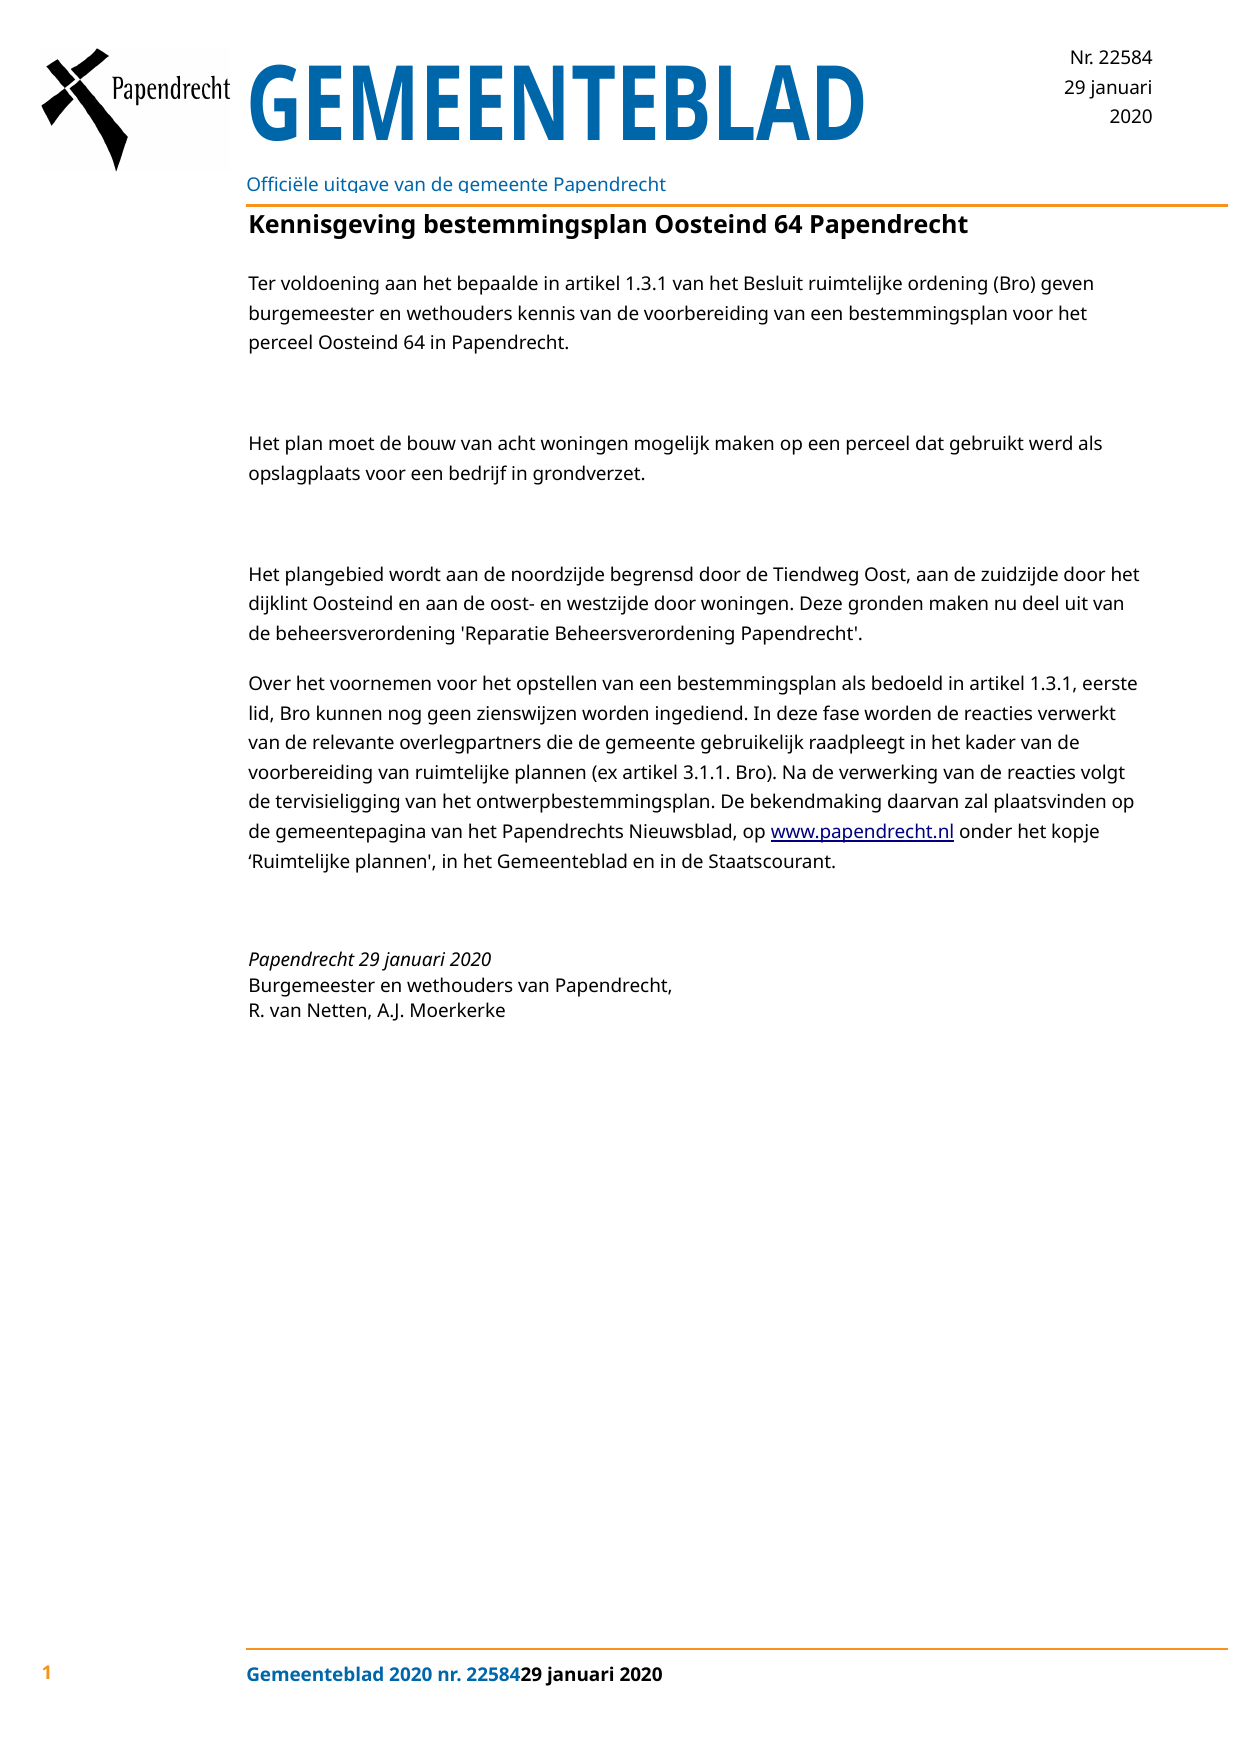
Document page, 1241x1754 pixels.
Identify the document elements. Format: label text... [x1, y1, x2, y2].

picture [41, 47, 231, 172]
text Papendrecht 29 januari 2020 [248, 946, 1152, 972]
text Ter voldoening aan het bepaalde in artikel 1.3.1 van het Besluit ruimtelijke ordening (Bro) geven burgemeester en wethouders kennis van de voorbereiding van een bestemmingsplan voor het perceel Oosteind 64 in Papendrecht. [248, 270, 1152, 355]
text R. van Netten, A.J. Moerkerke [248, 997, 1152, 1023]
text Kennisgeving bestemmingsplan Oosteind 64 Papendrecht [248, 207, 1152, 241]
text Het plan moet de bouw van acht woningen mogelijk maken op een perceel dat gebruikt werd als opslagplaats voor een bedrijf in grondverzet. [248, 430, 1152, 486]
text Het plangebied wordt aan de noordzijde begrensd door de Tiendweg Oost, aan de zuidzijde door het dijklint Oosteind en aan de oost- en westzijde door woningen. Deze gronden maken nu deel uit van de beheersverordening 'Reparatie Beheersverordening Papendrecht'. [248, 561, 1152, 646]
text Over het voornemen voor het opstellen van een bestemmingsplan als bedoeld in artikel 1.3.1, eerste lid, Bro kunnen nog geen zienswijzen worden ingediend. In deze fase worden de reacties verwerkt van de relevante overlegpartners die de gemeente gebruikelijk raadpleegt in het kader van de voorbereiding van ruimtelijke plannen (ex artikel 3.1.1. Bro). Na de verwerking van de reacties volgt de tervisieligging van het ontwerpbestemmingsplan. De bekendmaking daarvan zal plaatsvinden op de gemeentepagina van het Papendrechts Nieuwsblad, op www.papendrecht.nl onder het kopje ‘Ruimtelijke plannen', in het Gemeenteblad en in de Staatscourant. [248, 670, 1152, 873]
text Burgemeester en wethouders van Papendrecht, [248, 972, 1152, 997]
